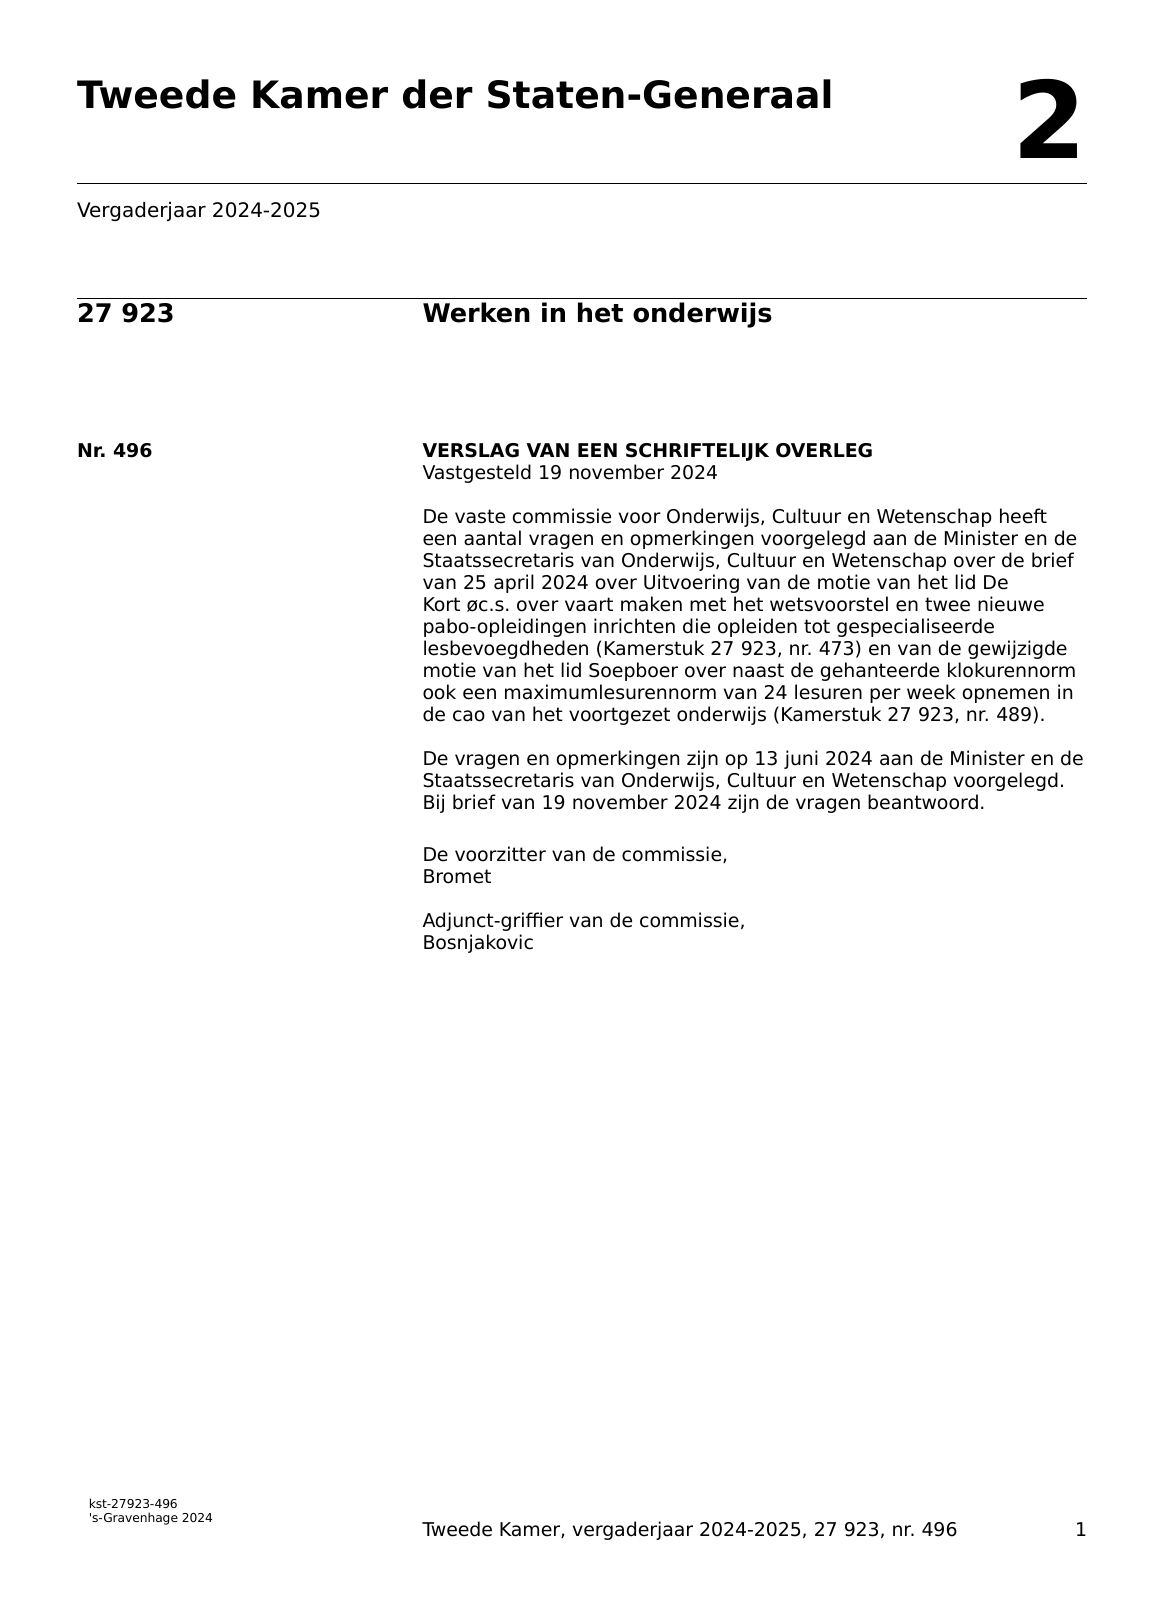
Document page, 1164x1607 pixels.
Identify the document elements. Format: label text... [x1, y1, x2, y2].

subtitle 27 923 Werken in het onderwijs [77, 299, 1087, 329]
text kst-27923-496 [88, 1497, 323, 1511]
table_cell Vergaderjaar 2024-2025 [77, 184, 1087, 298]
text De voorzitter van de commissie, Bromet [422, 844, 1087, 888]
text De vragen en opmerkingen zijn op 13 juni 2024 aan de Minister en de Staatssecretaris van Onderwijs, Cultuur en Wetenschap voorgelegd. Bij brief van 19 november 2024 zijn de vragen beantwoord. [422, 748, 1087, 814]
text Vastgesteld 19 november 2024 [422, 462, 1087, 484]
subtitle Nr. 496 VERSLAG VAN EEN SCHRIFTELIJK OVERLEG [77, 440, 1087, 462]
text De vaste commissie voor Onderwijs, Cultuur en Wetenschap heeft een aantal vragen en opmerkingen voorgelegd aan de Minister en de Staatssecretaris van Onderwijs, Cultuur en Wetenschap over de brief van 25 april 2024 over Uitvoering van de motie van het lid De Kort øc.s. over vaart maken met het wetsvoorstel en twee nieuwe pabo-opleidingen inrichten die opleiden tot gespecialiseerde lesbevoegdheden (Kamerstuk 27 923, nr. 473) en van de gewijzigde motie van het lid Soepboer over naast de gehanteerde klokurennorm ook een maximumlesurennorm van 24 lesuren per week opnemen in de cao van het voortgezet onderwijs (Kamerstuk 27 923, nr. 489). [422, 506, 1087, 726]
text 's-Gravenhage 2024 [88, 1511, 323, 1525]
table_header 2 [886, 59, 1087, 183]
table_header Tweede Kamer der Staten-Generaal [77, 59, 886, 183]
text Adjunct-griffier van de commissie, Bosnjakovic [422, 910, 1087, 954]
